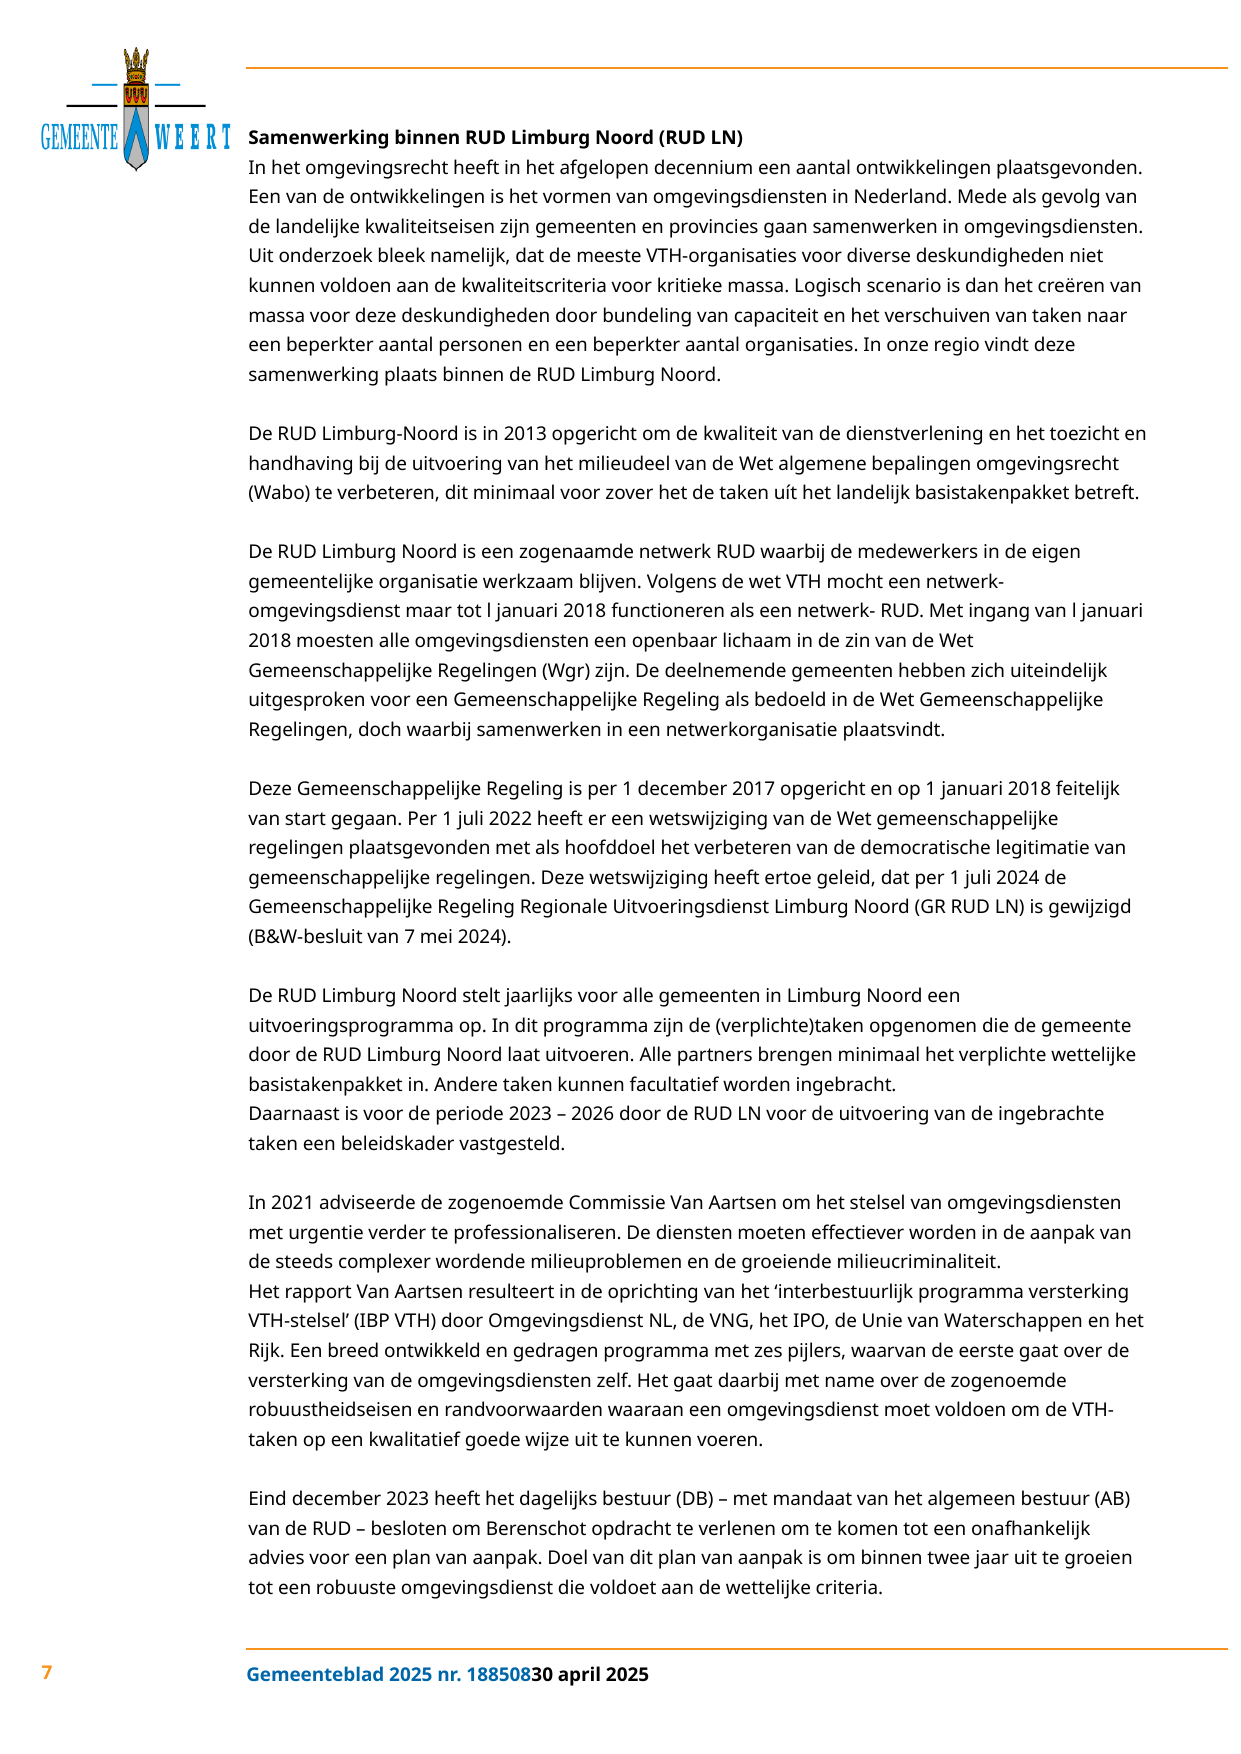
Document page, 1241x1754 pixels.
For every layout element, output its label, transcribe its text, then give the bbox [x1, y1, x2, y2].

text De RUD Limburg Noord is een zogenaamde netwerk RUD waarbij de medewerkers in de eigen gemeentelijke organisatie werkzaam blijven. Volgens de wet VTH mocht een netwerk-omgevingsdienst maar tot l januari 2018 functioneren als een netwerk- RUD. Met ingang van l januari 2018 moesten alle omgevingsdiensten een openbaar lichaam in de zin van de Wet Gemeenschappelijke Regelingen (Wgr) zijn. De deelnemende gemeenten hebben zich uiteindelijk uitgesproken voor een Gemeenschappelijke Regeling als bedoeld in de Wet Gemeenschappelijke Regelingen, doch waarbij samenwerken in een netwerkorganisatie plaatsvindt. [248, 538, 1152, 742]
text Eind december 2023 heeft het dagelijks bestuur (DB) – met mandaat van het algemeen bestuur (AB) van de RUD – besloten om Berenschot opdracht te verlenen om te komen tot een onafhankelijk advies voor een plan van aanpak. Doel van dit plan van aanpak is om binnen twee jaar uit te groeien tot een robuuste omgevingsdienst die voldoet aan de wettelijke criteria. [248, 1485, 1152, 1600]
text In 2021 adviseerde de zogenoemde Commissie Van Aartsen om het stelsel van omgevingsdiensten met urgentie verder te professionaliseren. De diensten moeten effectiever worden in de aanpak van de steeds complexer wordende milieuproblemen en de groeiende milieucriminaliteit. [248, 1189, 1152, 1274]
text In het omgevingsrecht heeft in het afgelopen decennium een aantal ontwikkelingen plaatsgevonden. Een van de ontwikkelingen is het vormen van omgevingsdiensten in Nederland. Mede als gevolg van de landelijke kwaliteitseisen zijn gemeenten en provincies gaan samenwerken in omgevingsdiensten. Uit onderzoek bleek namelijk, dat de meeste VTH-organisaties voor diverse deskundigheden niet kunnen voldoen aan de kwaliteitscriteria voor kritieke massa. Logisch scenario is dan het creëren van massa voor deze deskundigheden door bundeling van capaciteit en het verschuiven van taken naar een beperkter aantal personen en een beperkter aantal organisaties. In onze regio vindt deze samenwerking plaats binnen de RUD Limburg Noord. [248, 154, 1152, 387]
text Daarnaast is voor de periode 2023 – 2026 door de RUD LN voor de uitvoering van de ingebrachte taken een beleidskader vastgesteld. [248, 1101, 1152, 1156]
text Samenwerking binnen RUD Limburg Noord (RUD LN) [248, 124, 1152, 150]
text Het rapport Van Aartsen resulteert in de oprichting van het ‘interbestuurlijk programma versterking VTH-stelsel’ (IBP VTH) door Omgevingsdienst NL, de VNG, het IPO, de Unie van Waterschappen en het Rijk. Een breed ontwikkeld en gedragen programma met zes pijlers, waarvan de eerste gaat over de versterking van de omgevingsdiensten zelf. Het gaat daarbij met name over de zogenoemde robuustheidseisen en randvoorwaarden waaraan een omgevingsdienst moet voldoen om de VTH-taken op een kwalitatief goede wijze uit te kunnen voeren. [248, 1278, 1152, 1452]
text Deze Gemeenschappelijke Regeling is per 1 december 2017 opgericht en op 1 januari 2018 feitelijk van start gegaan. Per 1 juli 2022 heeft er een wetswijziging van de Wet gemeenschappelijke regelingen plaatsgevonden met als hoofddoel het verbeteren van de democratische legitimatie van gemeenschappelijke regelingen. Deze wetswijziging heeft ertoe geleid, dat per 1 juli 2024 de Gemeenschappelijke Regeling Regionale Uitvoeringsdienst Limburg Noord (GR RUD LN) is gewijzigd (B&W-besluit van 7 mei 2024). [248, 775, 1152, 949]
text De RUD Limburg-Noord is in 2013 opgericht om de kwaliteit van de dienstverlening en het toezicht en handhaving bij de uitvoering van het milieudeel van de Wet algemene bepalingen omgevingsrecht (Wabo) te verbeteren, dit minimaal voor zover het de taken uít het landelijk basistakenpakket betreft. [248, 420, 1152, 505]
text De RUD Limburg Noord stelt jaarlijks voor alle gemeenten in Limburg Noord een uitvoeringsprogramma op. In dit programma zijn de (verplichte)taken opgenomen die de gemeente door de RUD Limburg Noord laat uitvoeren. Alle partners brengen minimaal het verplichte wettelijke basistakenpakket in. Andere taken kunnen facultatief worden ingebracht. [248, 982, 1152, 1097]
picture [41, 47, 231, 172]
